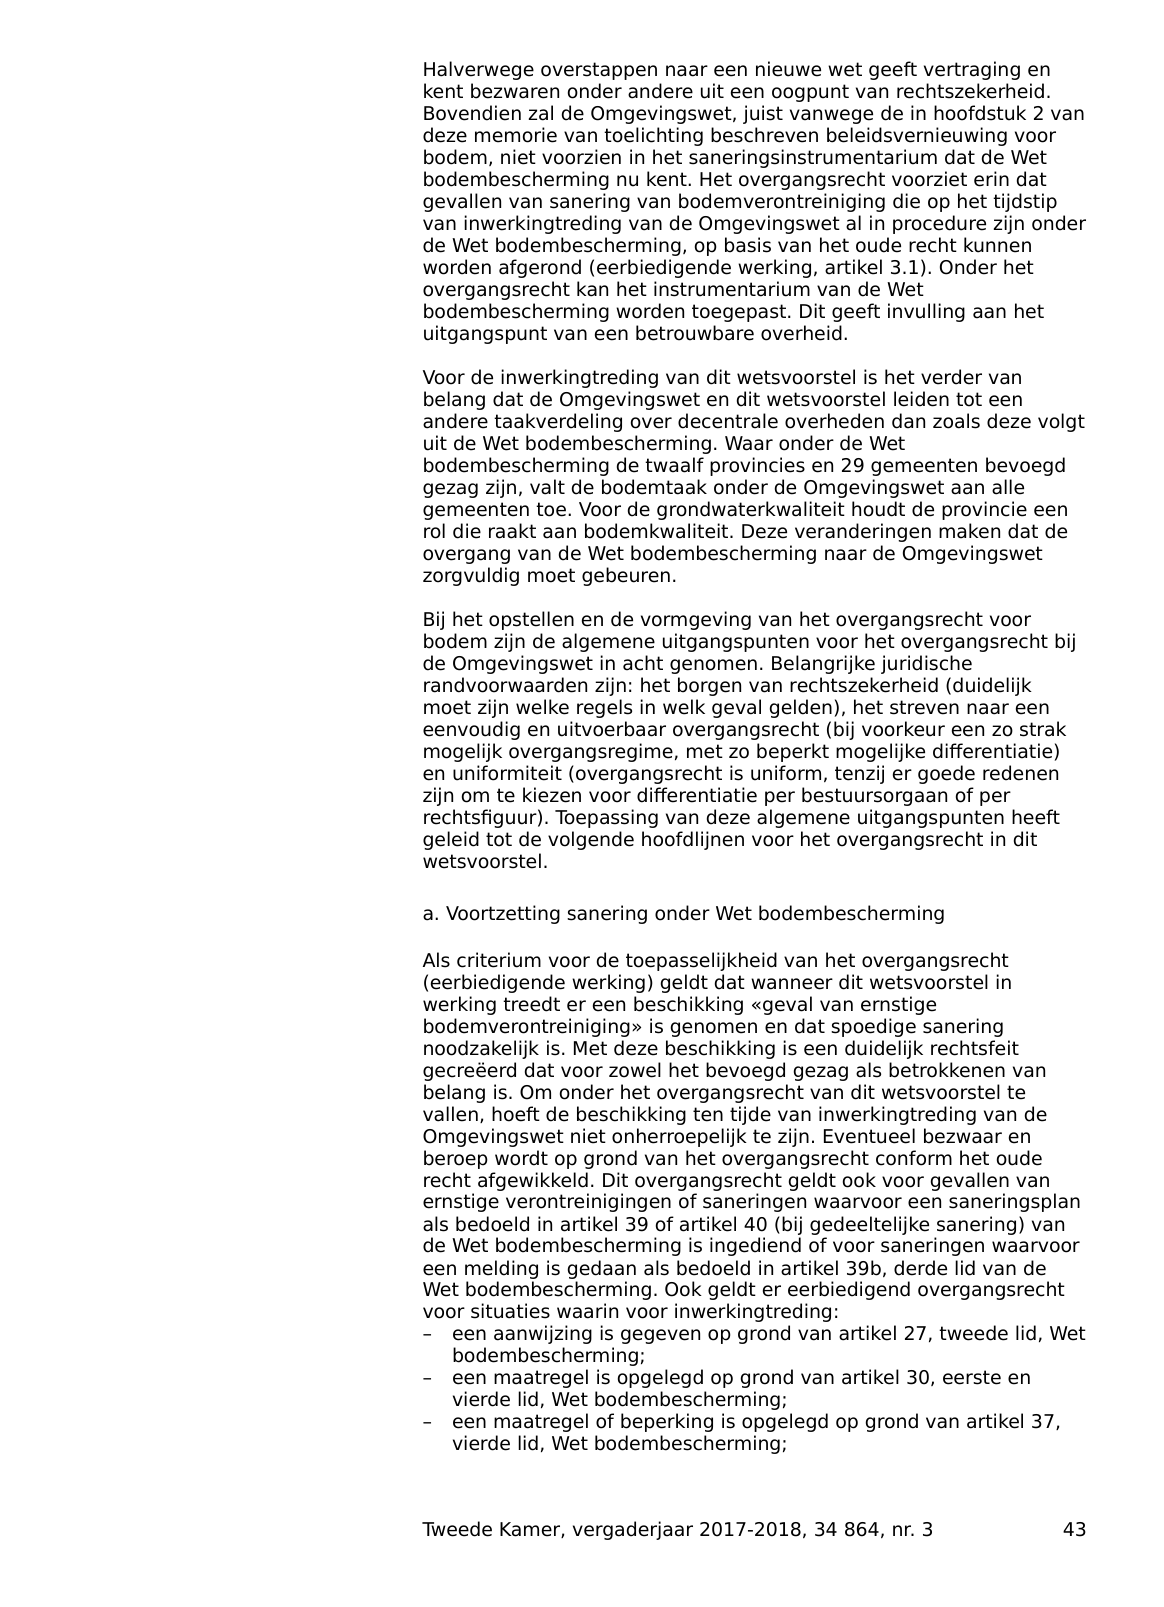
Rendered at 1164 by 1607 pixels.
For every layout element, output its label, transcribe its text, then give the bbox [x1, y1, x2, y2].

text – een maatregel is opgelegd op grond van artikel 30, eerste en vierde lid, Wet bodembescherming; [422, 1367, 1087, 1411]
subtitle a. Voortzetting sanering onder Wet bodembescherming [422, 903, 1087, 925]
text Bij het opstellen en de vormgeving van het overgangsrecht voor bodem zijn de algemene uitgangspunten voor het overgangsrecht bij de Omgevingswet in acht genomen. Belangrijke juridische randvoorwaarden zijn: het borgen van rechtszekerheid (duidelijk moet zijn welke regels in welk geval gelden), het streven naar een eenvoudig en uitvoerbaar overgangsrecht (bij voorkeur een zo strak mogelijk overgangsregime, met zo beperkt mogelijke differentiatie) en uniformiteit (overgangsrecht is uniform, tenzij er goede redenen zijn om te kiezen voor differentiatie per bestuursorgaan of per rechtsfiguur). Toepassing van deze algemene uitgangspunten heeft geleid tot de volgende hoofdlijnen voor het overgangsrecht in dit wetsvoorstel. [422, 609, 1087, 873]
text – een aanwijzing is gegeven op grond van artikel 27, tweede lid, Wet bodembescherming; [422, 1323, 1087, 1367]
text – een maatregel of beperking is opgelegd op grond van artikel 37, vierde lid, Wet bodembescherming; [422, 1411, 1087, 1455]
text Als criterium voor de toepasselijkheid van het overgangsrecht (eerbiedigende werking) geldt dat wanneer dit wetsvoorstel in werking treedt er een beschikking «geval van ernstige bodemverontreiniging» is genomen en dat spoedige sanering noodzakelijk is. Met deze beschikking is een duidelijk rechtsfeit gecreëerd dat voor zowel het bevoegd gezag als betrokkenen van belang is. Om onder het overgangsrecht van dit wetsvoorstel te vallen, hoeft de beschikking ten tijde van inwerkingtreding van de Omgevingswet niet onherroepelijk te zijn. Eventueel bezwaar en beroep wordt op grond van het overgangsrecht conform het oude recht afgewikkeld. Dit overgangsrecht geldt ook voor gevallen van ernstige verontreinigingen of saneringen waarvoor een saneringsplan als bedoeld in artikel 39 of artikel 40 (bij gedeeltelijke sanering) van de Wet bodembescherming is ingediend of voor saneringen waarvoor een melding is gedaan als bedoeld in artikel 39b, derde lid van de Wet bodembescherming. Ook geldt er eerbiedigend overgangsrecht voor situaties waarin voor inwerkingtreding: [422, 950, 1087, 1323]
text Halverwege overstappen naar een nieuwe wet geeft vertraging en kent bezwaren onder andere uit een oogpunt van rechtszekerheid. Bovendien zal de Omgevingswet, juist vanwege de in hoofdstuk 2 van deze memorie van toelichting beschreven beleidsvernieuwing voor bodem, niet voorzien in het saneringsinstrumentarium dat de Wet bodembescherming nu kent. Het overgangsrecht voorziet erin dat gevallen van sanering van bodemverontreiniging die op het tijdstip van inwerkingtreding van de Omgevingswet al in procedure zijn onder de Wet bodembescherming, op basis van het oude recht kunnen worden afgerond (eerbiedigende werking, artikel 3.1). Onder het overgangsrecht kan het instrumentarium van de Wet bodembescherming worden toegepast. Dit geeft invulling aan het uitgangspunt van een betrouwbare overheid. [422, 59, 1087, 345]
text Voor de inwerkingtreding van dit wetsvoorstel is het verder van belang dat de Omgevingswet en dit wetsvoorstel leiden tot een andere taakverdeling over decentrale overheden dan zoals deze volgt uit de Wet bodembescherming. Waar onder de Wet bodembescherming de twaalf provincies en 29 gemeenten bevoegd gezag zijn, valt de bodemtaak onder de Omgevingswet aan alle gemeenten toe. Voor de grondwaterkwaliteit houdt de provincie een rol die raakt aan bodemkwaliteit. Deze veranderingen maken dat de overgang van de Wet bodembescherming naar de Omgevingswet zorgvuldig moet gebeuren. [422, 367, 1087, 587]
